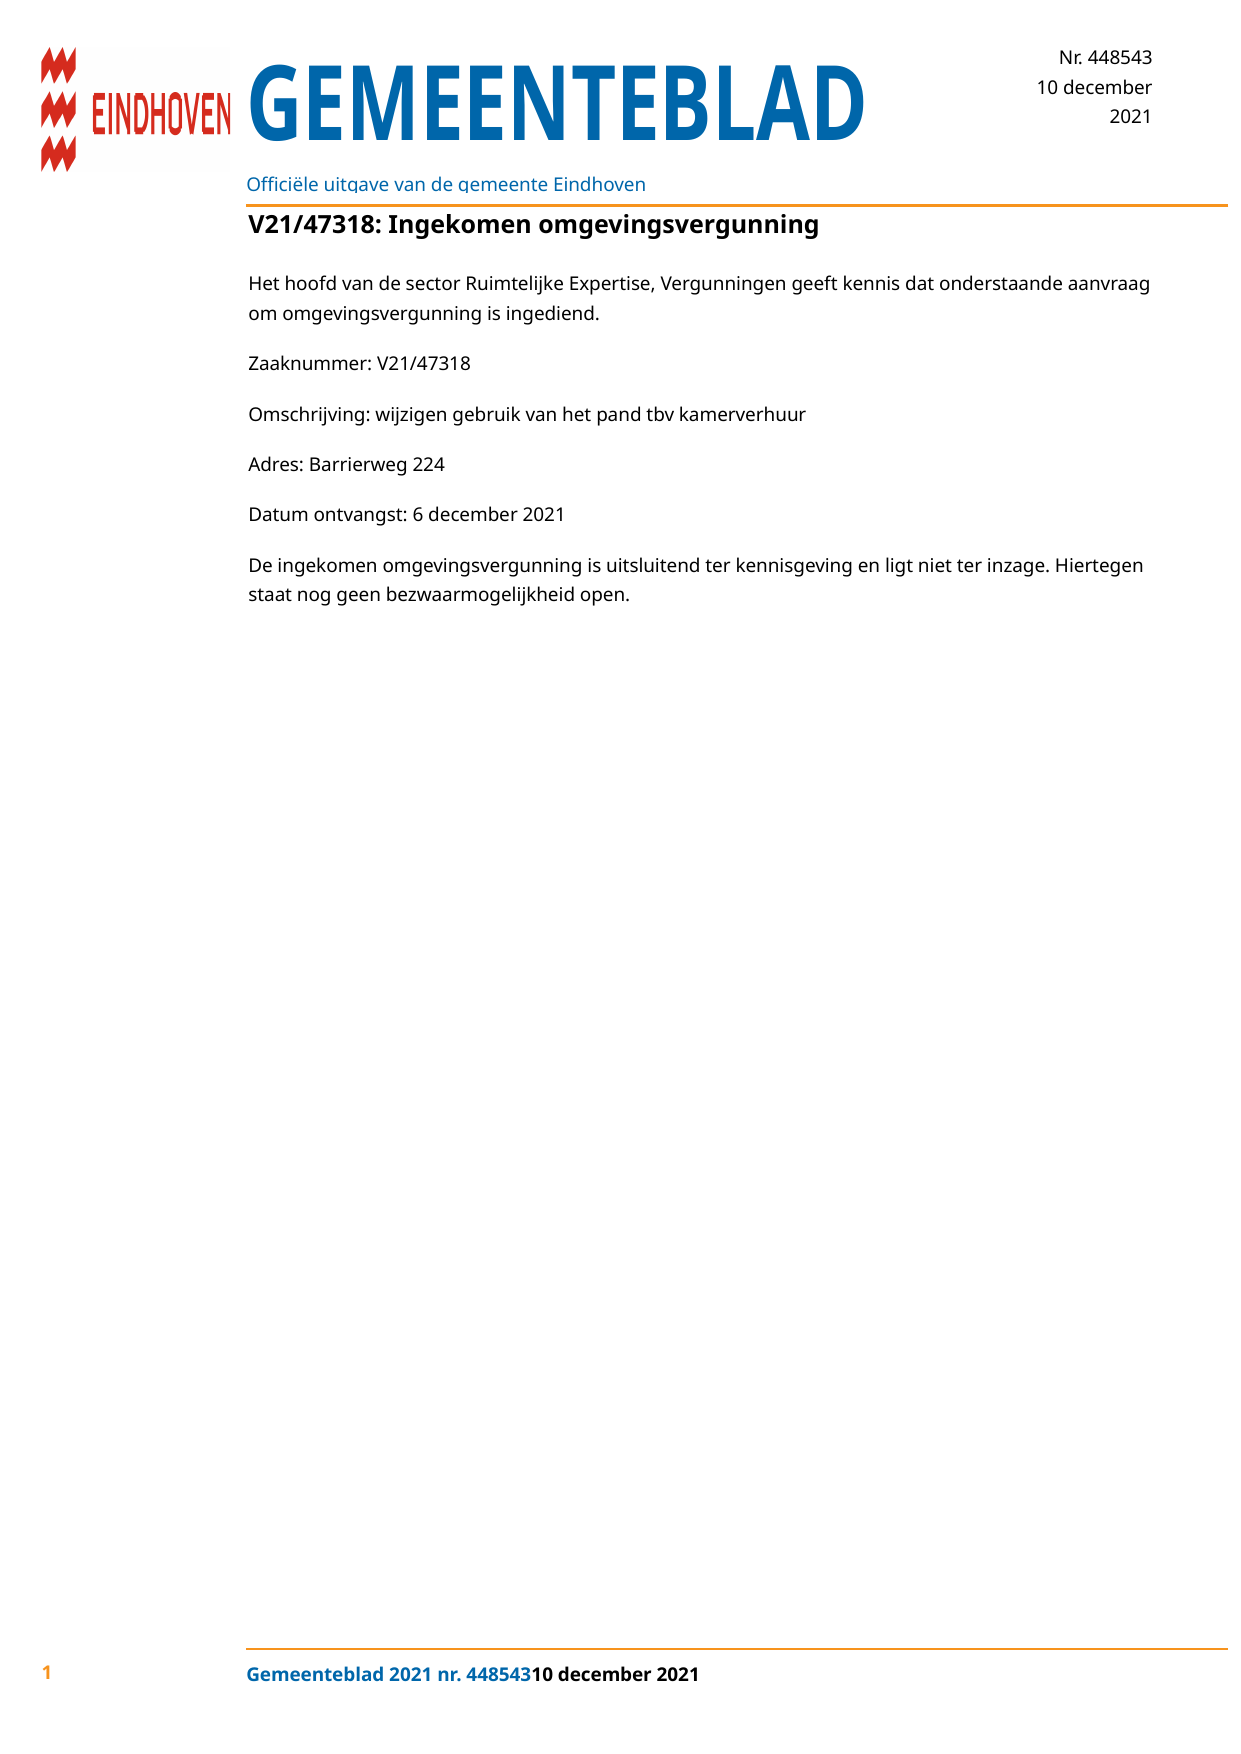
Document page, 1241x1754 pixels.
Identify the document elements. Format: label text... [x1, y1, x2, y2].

text Omschrijving: wijzigen gebruik van het pand tbv kamerverhuur [248, 401, 1152, 426]
text Zaaknummer: V21/47318 [248, 350, 1152, 376]
picture [41, 47, 231, 172]
text Datum ontvangst: 6 december 2021 [248, 502, 1152, 527]
text Het hoofd van de sector Ruimtelijke Expertise, Vergunningen geeft kennis dat onderstaande aanvraag om omgevingsvergunning is ingediend. [248, 270, 1152, 326]
text V21/47318: Ingekomen omgevingsvergunning [248, 207, 1152, 241]
text De ingekomen omgevingsvergunning is uitsluitend ter kennisgeving en ligt niet ter inzage. Hiertegen staat nog geen bezwaarmogelijkheid open. [248, 552, 1152, 607]
text Adres: Barrierweg 224 [248, 451, 1152, 477]
